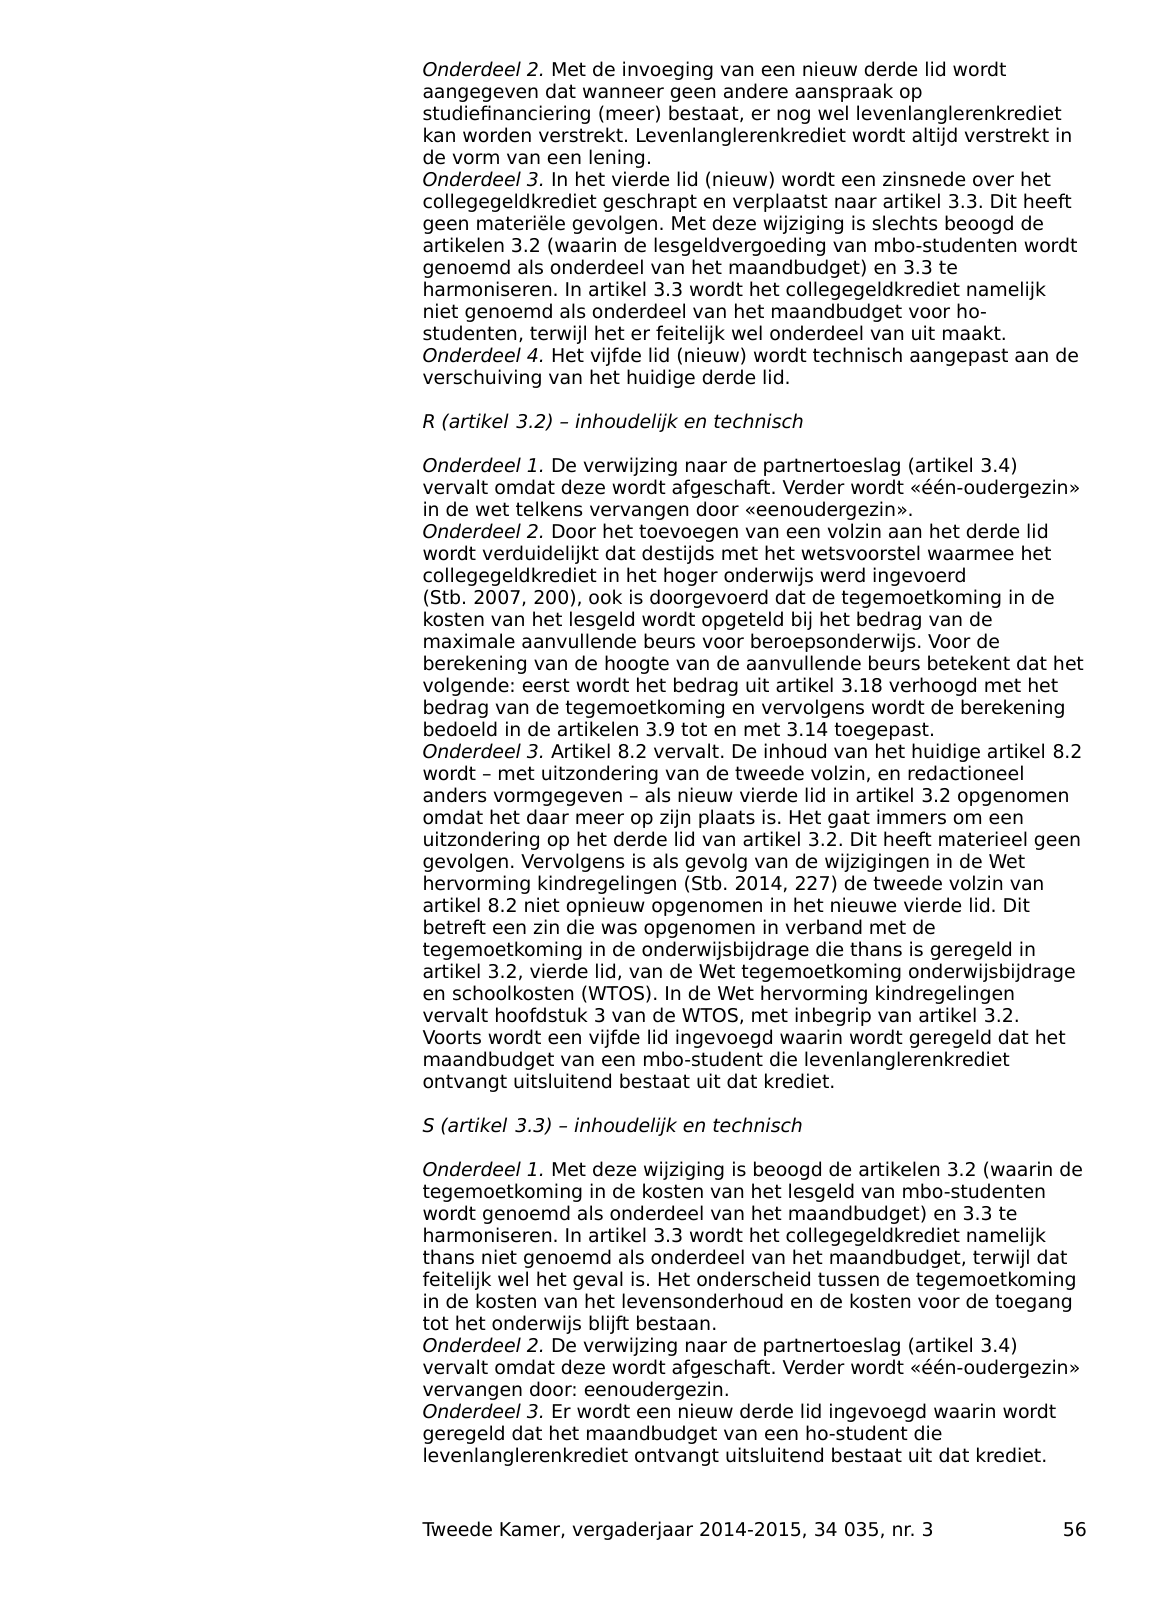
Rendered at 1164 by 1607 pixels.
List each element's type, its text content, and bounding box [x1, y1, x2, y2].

text Onderdeel 1. Met deze wijziging is beoogd de artikelen 3.2 (waarin de tegemoetkoming in de kosten van het lesgeld van mbo-studenten wordt genoemd als onderdeel van het maandbudget) en 3.3 te harmoniseren. In artikel 3.3 wordt het collegegeldkrediet namelijk thans niet genoemd als onderdeel van het maandbudget, terwijl dat feitelijk wel het geval is. Het onderscheid tussen de tegemoetkoming in de kosten van het levensonderhoud en de kosten voor de toegang tot het onderwijs blijft bestaan. [422, 1159, 1087, 1335]
subtitle R (artikel 3.2) – inhoudelijk en technisch [422, 411, 1087, 433]
text Onderdeel 2. Door het toevoegen van een volzin aan het derde lid wordt verduidelijkt dat destijds met het wetsvoorstel waarmee het collegegeldkrediet in het hoger onderwijs werd ingevoerd (Stb. 2007, 200), ook is doorgevoerd dat de tegemoetkoming in de kosten van het lesgeld wordt opgeteld bij het bedrag van de maximale aanvullende beurs voor beroepsonderwijs. Voor de berekening van de hoogte van de aanvullende beurs betekent dat het volgende: eerst wordt het bedrag uit artikel 3.18 verhoogd met het bedrag van de tegemoetkoming en vervolgens wordt de berekening bedoeld in de artikelen 3.9 tot en met 3.14 toegepast. [422, 521, 1087, 741]
text Voorts wordt een vijfde lid ingevoegd waarin wordt geregeld dat het maandbudget van een mbo-student die levenlanglerenkrediet ontvangt uitsluitend bestaat uit dat krediet. [422, 1027, 1087, 1092]
subtitle S (artikel 3.3) – inhoudelijk en technisch [422, 1115, 1087, 1137]
text Onderdeel 3. Artikel 8.2 vervalt. De inhoud van het huidige artikel 8.2 wordt – met uitzondering van de tweede volzin, en redactioneel anders vormgegeven – als nieuw vierde lid in artikel 3.2 opgenomen omdat het daar meer op zijn plaats is. Het gaat immers om een uitzondering op het derde lid van artikel 3.2. Dit heeft materieel geen gevolgen. Vervolgens is als gevolg van de wijzigingen in de Wet hervorming kindregelingen (Stb. 2014, 227) de tweede volzin van artikel 8.2 niet opnieuw opgenomen in het nieuwe vierde lid. Dit betreft een zin die was opgenomen in verband met de tegemoetkoming in de onderwijsbijdrage die thans is geregeld in artikel 3.2, vierde lid, van de Wet tegemoetkoming onderwijsbijdrage en schoolkosten (WTOS). In de Wet hervorming kindregelingen vervalt hoofdstuk 3 van de WTOS, met inbegrip van artikel 3.2. [422, 741, 1087, 1027]
text Onderdeel 1. De verwijzing naar de partnertoeslag (artikel 3.4) vervalt omdat deze wordt afgeschaft. Verder wordt «één-oudergezin» in de wet telkens vervangen door «eenoudergezin». [422, 455, 1087, 521]
text Onderdeel 4. Het vijfde lid (nieuw) wordt technisch aangepast aan de verschuiving van het huidige derde lid. [422, 345, 1087, 389]
text Onderdeel 2. De verwijzing naar de partnertoeslag (artikel 3.4) vervalt omdat deze wordt afgeschaft. Verder wordt «één-oudergezin» vervangen door: eenoudergezin. [422, 1335, 1087, 1401]
text Onderdeel 3. In het vierde lid (nieuw) wordt een zinsnede over het collegegeldkrediet geschrapt en verplaatst naar artikel 3.3. Dit heeft geen materiële gevolgen. Met deze wijziging is slechts beoogd de artikelen 3.2 (waarin de lesgeldvergoeding van mbo-studenten wordt genoemd als onderdeel van het maandbudget) en 3.3 te harmoniseren. In artikel 3.3 wordt het collegegeldkrediet namelijk niet genoemd als onderdeel van het maandbudget voor ho-studenten, terwijl het er feitelijk wel onderdeel van uit maakt. [422, 169, 1087, 345]
text Onderdeel 2. Met de invoeging van een nieuw derde lid wordt aangegeven dat wanneer geen andere aanspraak op studiefinanciering (meer) bestaat, er nog wel levenlanglerenkrediet kan worden verstrekt. Levenlanglerenkrediet wordt altijd verstrekt in de vorm van een lening. [422, 59, 1087, 169]
text Onderdeel 3. Er wordt een nieuw derde lid ingevoegd waarin wordt geregeld dat het maandbudget van een ho-student die levenlanglerenkrediet ontvangt uitsluitend bestaat uit dat krediet. [422, 1401, 1087, 1467]
